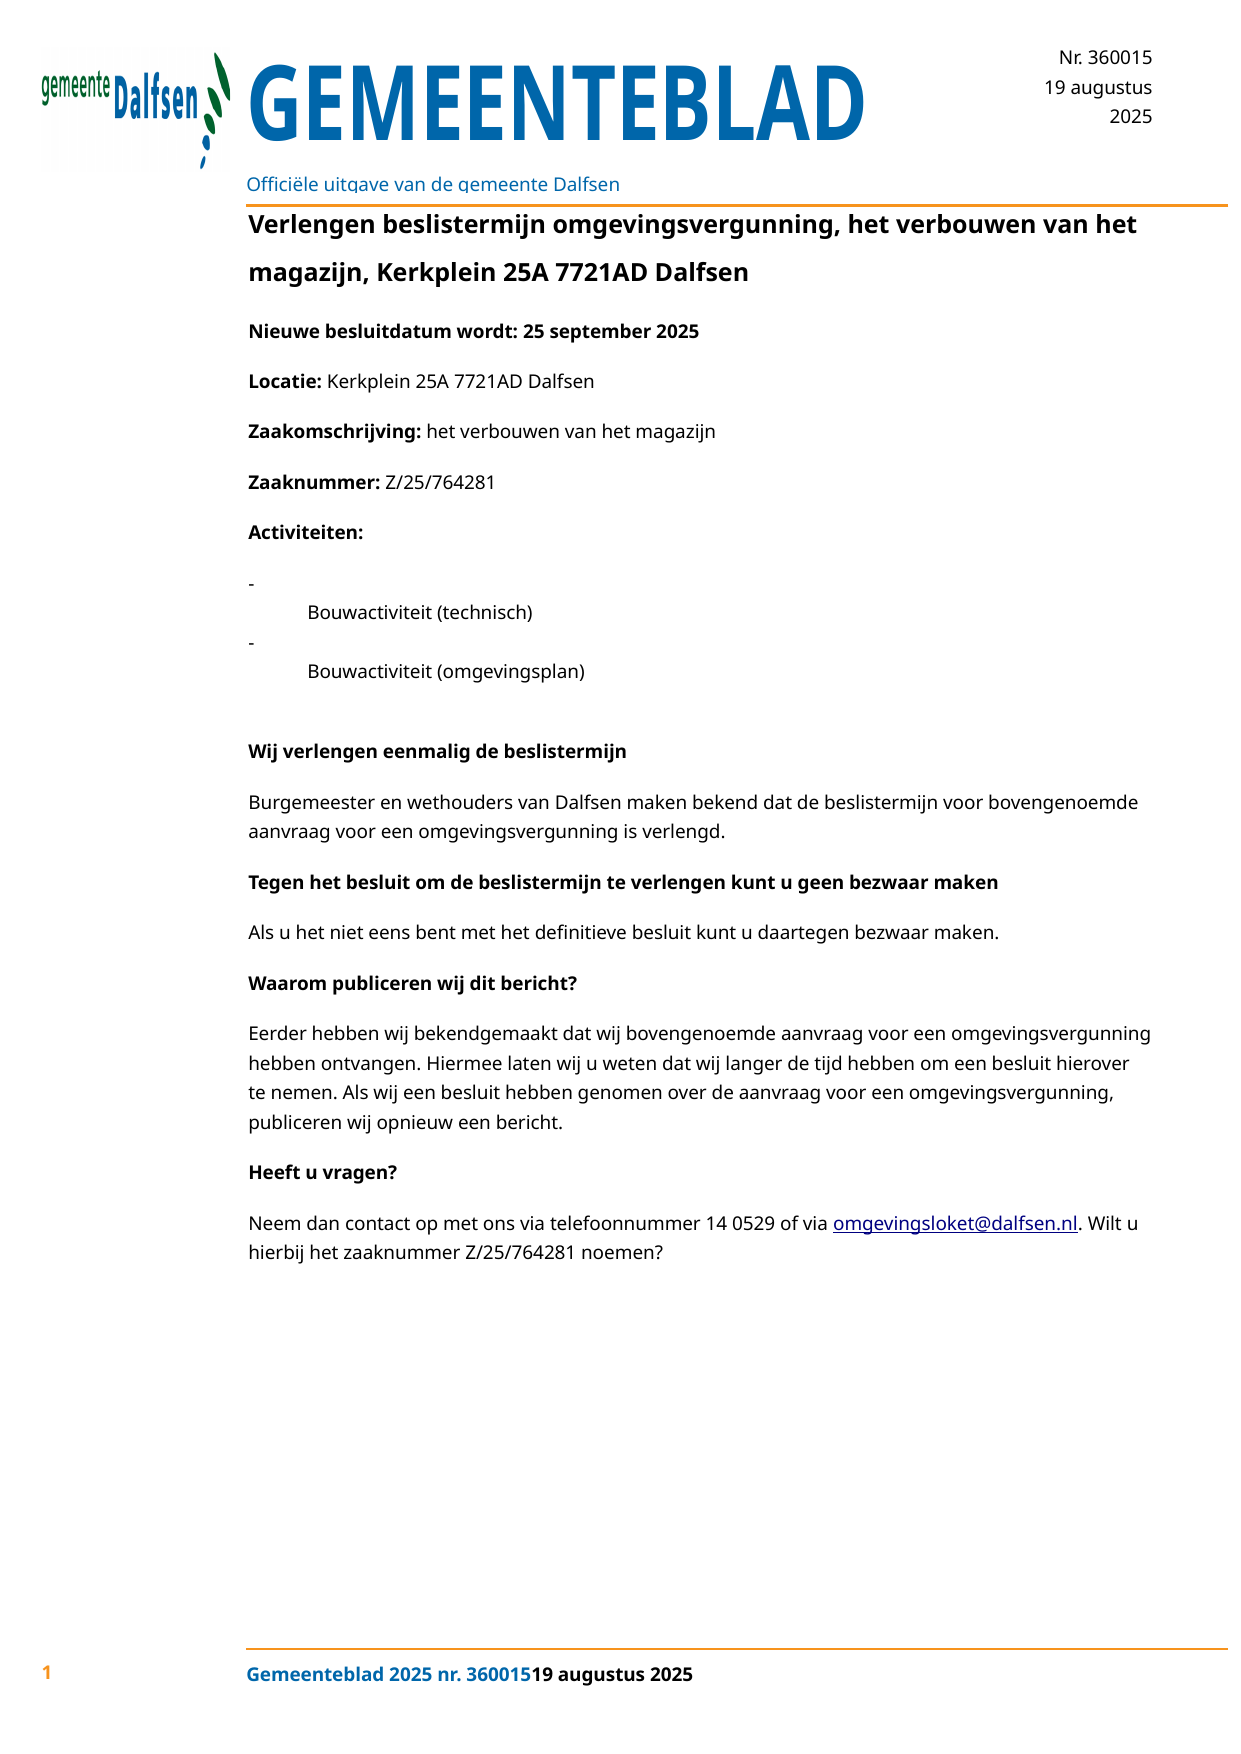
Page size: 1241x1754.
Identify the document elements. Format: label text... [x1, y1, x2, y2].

text Locatie: Kerkplein 25A 7721AD Dalfsen [248, 368, 1152, 394]
text Waarom publiceren wij dit bericht? [248, 970, 1152, 996]
text Activiteiten: [248, 519, 1152, 545]
picture [41, 47, 231, 172]
text Tegen het besluit om de beslistermijn te verlengen kunt u geen bezwaar maken [248, 869, 1152, 895]
text Eerder hebben wij bekendgemaakt dat wij bovengenoemde aanvraag voor een omgevingsvergunning hebben ontvangen. Hiermee laten wij u weten dat wij langer de tijd hebben om een besluit hierover te nemen. Als wij een besluit hebben genomen over de aanvraag voor een omgevingsvergunning, publiceren wij opnieuw een bericht. [248, 1020, 1152, 1135]
text Heeft u vragen? [248, 1159, 1152, 1185]
text Zaakomschrijving: het verbouwen van het magazijn [248, 419, 1152, 444]
text Nieuwe besluitdatum wordt: 25 september 2025 [248, 318, 1152, 344]
list Bouwactiviteit (omgevingsplan) [248, 659, 1152, 684]
text Verlengen beslistermijn omgevingsvergunning, het verbouwen van het magazijn, Kerkplein 25A 7721AD Dalfsen [248, 207, 1152, 288]
text Zaaknummer: Z/25/764281 [248, 469, 1152, 495]
text Neem dan contact op met ons via telefoonnummer 14 0529 of via omgevingsloket@dalfsen.nl. Wilt u hierbij het zaaknummer Z/25/764281 noemen? [248, 1210, 1152, 1265]
text Als u het niet eens bent met het definitieve besluit kunt u daartegen bezwaar maken. [248, 919, 1152, 945]
text Burgemeester en wethouders van Dalfsen maken bekend dat de beslistermijn voor bovengenoemde aanvraag voor een omgevingsvergunning is verlengd. [248, 789, 1152, 844]
list Bouwactiviteit (technisch) [248, 599, 1152, 625]
text Wij verlengen eenmalig de beslistermijn [248, 739, 1152, 764]
